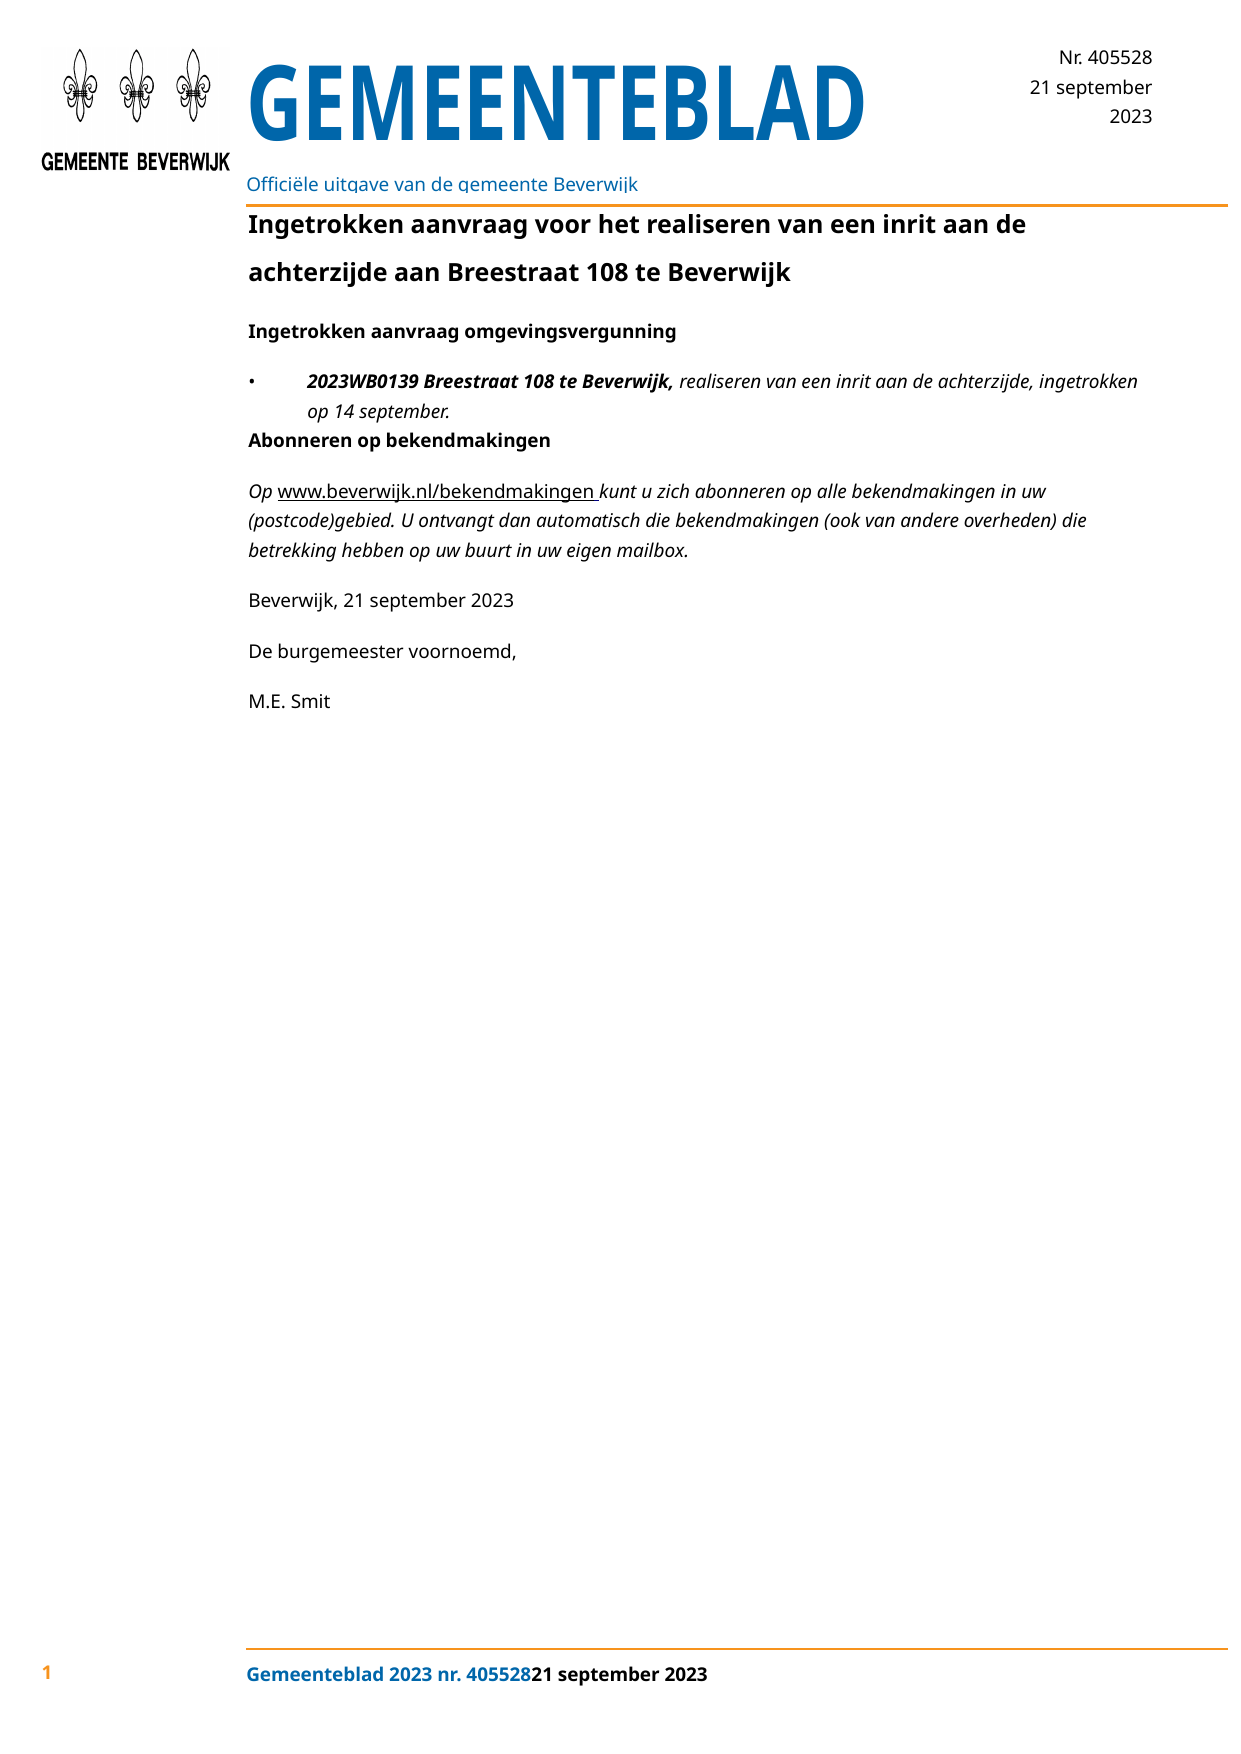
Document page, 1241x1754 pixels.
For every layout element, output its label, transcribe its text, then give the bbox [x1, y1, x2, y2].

text Ingetrokken aanvraag voor het realiseren van een inrit aan de achterzijde aan Breestraat 108 te Beverwijk [248, 207, 1152, 288]
picture [41, 47, 231, 172]
text Ingetrokken aanvraag omgevingsvergunning [248, 318, 1152, 344]
text Abonneren op bekendmakingen [248, 427, 1152, 453]
text M.E. Smit [248, 688, 1152, 714]
list 2023WB0139 Breestraat 108 te Beverwijk, realiseren van een inrit aan de achterzijde, ingetrokken op 14 september. [248, 368, 1152, 424]
text Op www.beverwijk.nl/bekendmakingen kunt u zich abonneren op alle bekendmakingen in uw (postcode)gebied. U ontvangt dan automatisch die bekendmakingen (ook van andere overheden) die betrekking hebben op uw buurt in uw eigen mailbox. [248, 478, 1152, 563]
text De burgemeester voornoemd, [248, 638, 1152, 664]
text Beverwijk, 21 september 2023 [248, 587, 1152, 613]
